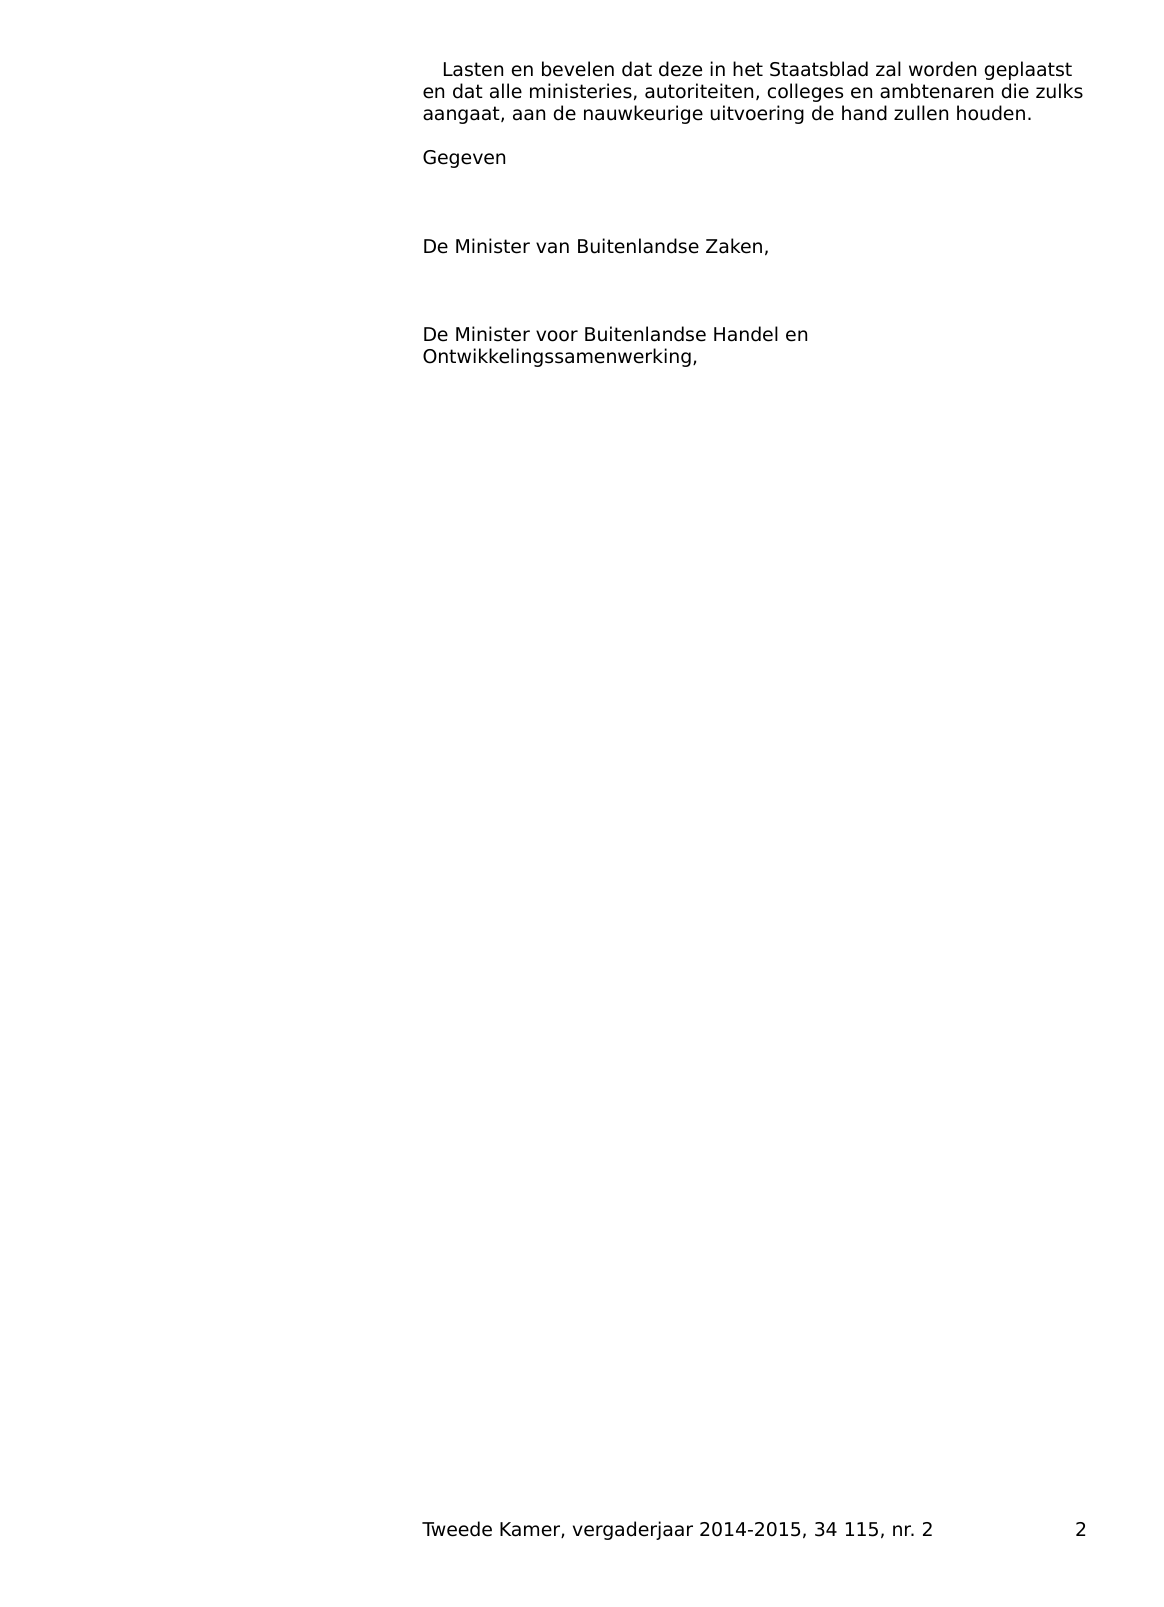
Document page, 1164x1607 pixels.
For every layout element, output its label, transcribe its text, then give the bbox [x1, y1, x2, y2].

text Gegeven [422, 147, 1087, 169]
text Lasten en bevelen dat deze in het Staatsblad zal worden geplaatst en dat alle ministeries, autoriteiten, colleges en ambtenaren die zulks aangaat, aan de nauwkeurige uitvoering de hand zullen houden. [422, 59, 1087, 125]
text De Minister van Buitenlandse Zaken, [422, 236, 1087, 258]
text De Minister voor Buitenlandse Handel en Ontwikkelingssamenwerking, [422, 324, 1087, 368]
